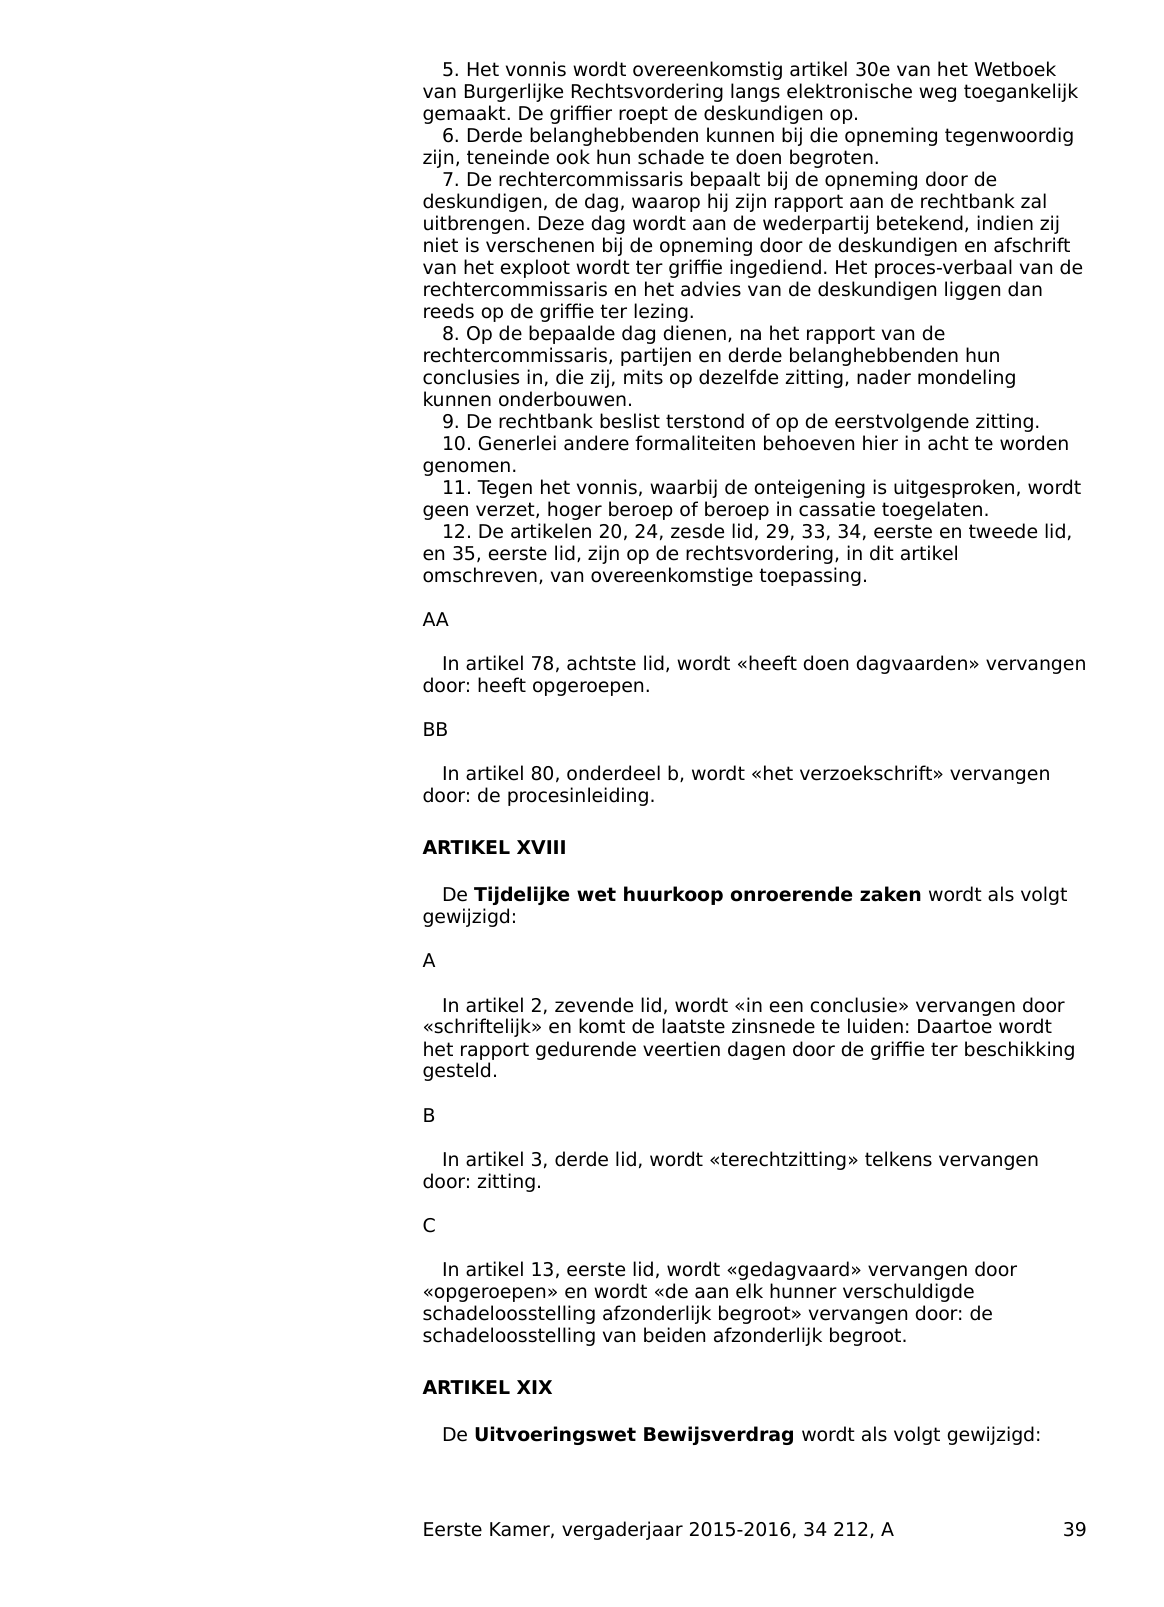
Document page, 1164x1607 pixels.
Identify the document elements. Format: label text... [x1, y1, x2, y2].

text 7. De rechtercommissaris bepaalt bij de opneming door de deskundigen, de dag, waarop hij zijn rapport aan de rechtbank zal uitbrengen. Deze dag wordt aan de wederpartij betekend, indien zij niet is verschenen bij de opneming door de deskundigen en afschrift van het exploot wordt ter griffie ingediend. Het proces-verbaal van de rechtercommissaris en het advies van de deskundigen liggen dan reeds op de griffie ter lezing. [422, 169, 1087, 323]
text 9. De rechtbank beslist terstond of op de eerstvolgende zitting. [422, 411, 1087, 433]
text In artikel 78, achtste lid, wordt «heeft doen dagvaarden» vervangen door: heeft opgeroepen. [422, 653, 1087, 697]
text In artikel 80, onderdeel b, wordt «het verzoekschrift» vervangen door: de procesinleiding. [422, 763, 1087, 807]
text A [422, 950, 1087, 972]
text AA [422, 609, 1087, 631]
text C [422, 1215, 1087, 1237]
text In artikel 2, zevende lid, wordt «in een conclusie» vervangen door «schriftelijk» en komt de laatste zinsnede te luiden: Daartoe wordt het rapport gedurende veertien dagen door de griffie ter beschikking gesteld. [422, 994, 1087, 1082]
text De Tijdelijke wet huurkoop onroerende zaken wordt als volgt gewijzigd: [422, 884, 1087, 928]
subtitle ARTIKEL XVIII [422, 837, 1087, 859]
text 6. Derde belanghebbenden kunnen bij die opneming tegenwoordig zijn, teneinde ook hun schade te doen begroten. [422, 125, 1087, 169]
text De Uitvoeringswet Bewijsverdrag wordt als volgt gewijzigd: [422, 1424, 1087, 1446]
text B [422, 1104, 1087, 1127]
subtitle ARTIKEL XIX [422, 1377, 1087, 1399]
text In artikel 13, eerste lid, wordt «gedagvaard» vervangen door «opgeroepen» en wordt «de aan elk hunner verschuldigde schadeloosstelling afzonderlijk begroot» vervangen door: de schadeloosstelling van beiden afzonderlijk begroot. [422, 1259, 1087, 1347]
text 12. De artikelen 20, 24, zesde lid, 29, 33, 34, eerste en tweede lid, en 35, eerste lid, zijn op de rechtsvordering, in dit artikel omschreven, van overeenkomstige toepassing. [422, 521, 1087, 587]
text 5. Het vonnis wordt overeenkomstig artikel 30e van het Wetboek van Burgerlijke Rechtsvordering langs elektronische weg toegankelijk gemaakt. De griffier roept de deskundigen op. [422, 59, 1087, 125]
text BB [422, 719, 1087, 741]
text 10. Generlei andere formaliteiten behoeven hier in acht te worden genomen. [422, 433, 1087, 477]
text In artikel 3, derde lid, wordt «terechtzitting» telkens vervangen door: zitting. [422, 1149, 1087, 1193]
text 8. Op de bepaalde dag dienen, na het rapport van de rechtercommissaris, partijen en derde belanghebbenden hun conclusies in, die zij, mits op dezelfde zitting, nader mondeling kunnen onderbouwen. [422, 323, 1087, 411]
text 11. Tegen het vonnis, waarbij de onteigening is uitgesproken, wordt geen verzet, hoger beroep of beroep in cassatie toegelaten. [422, 477, 1087, 521]
